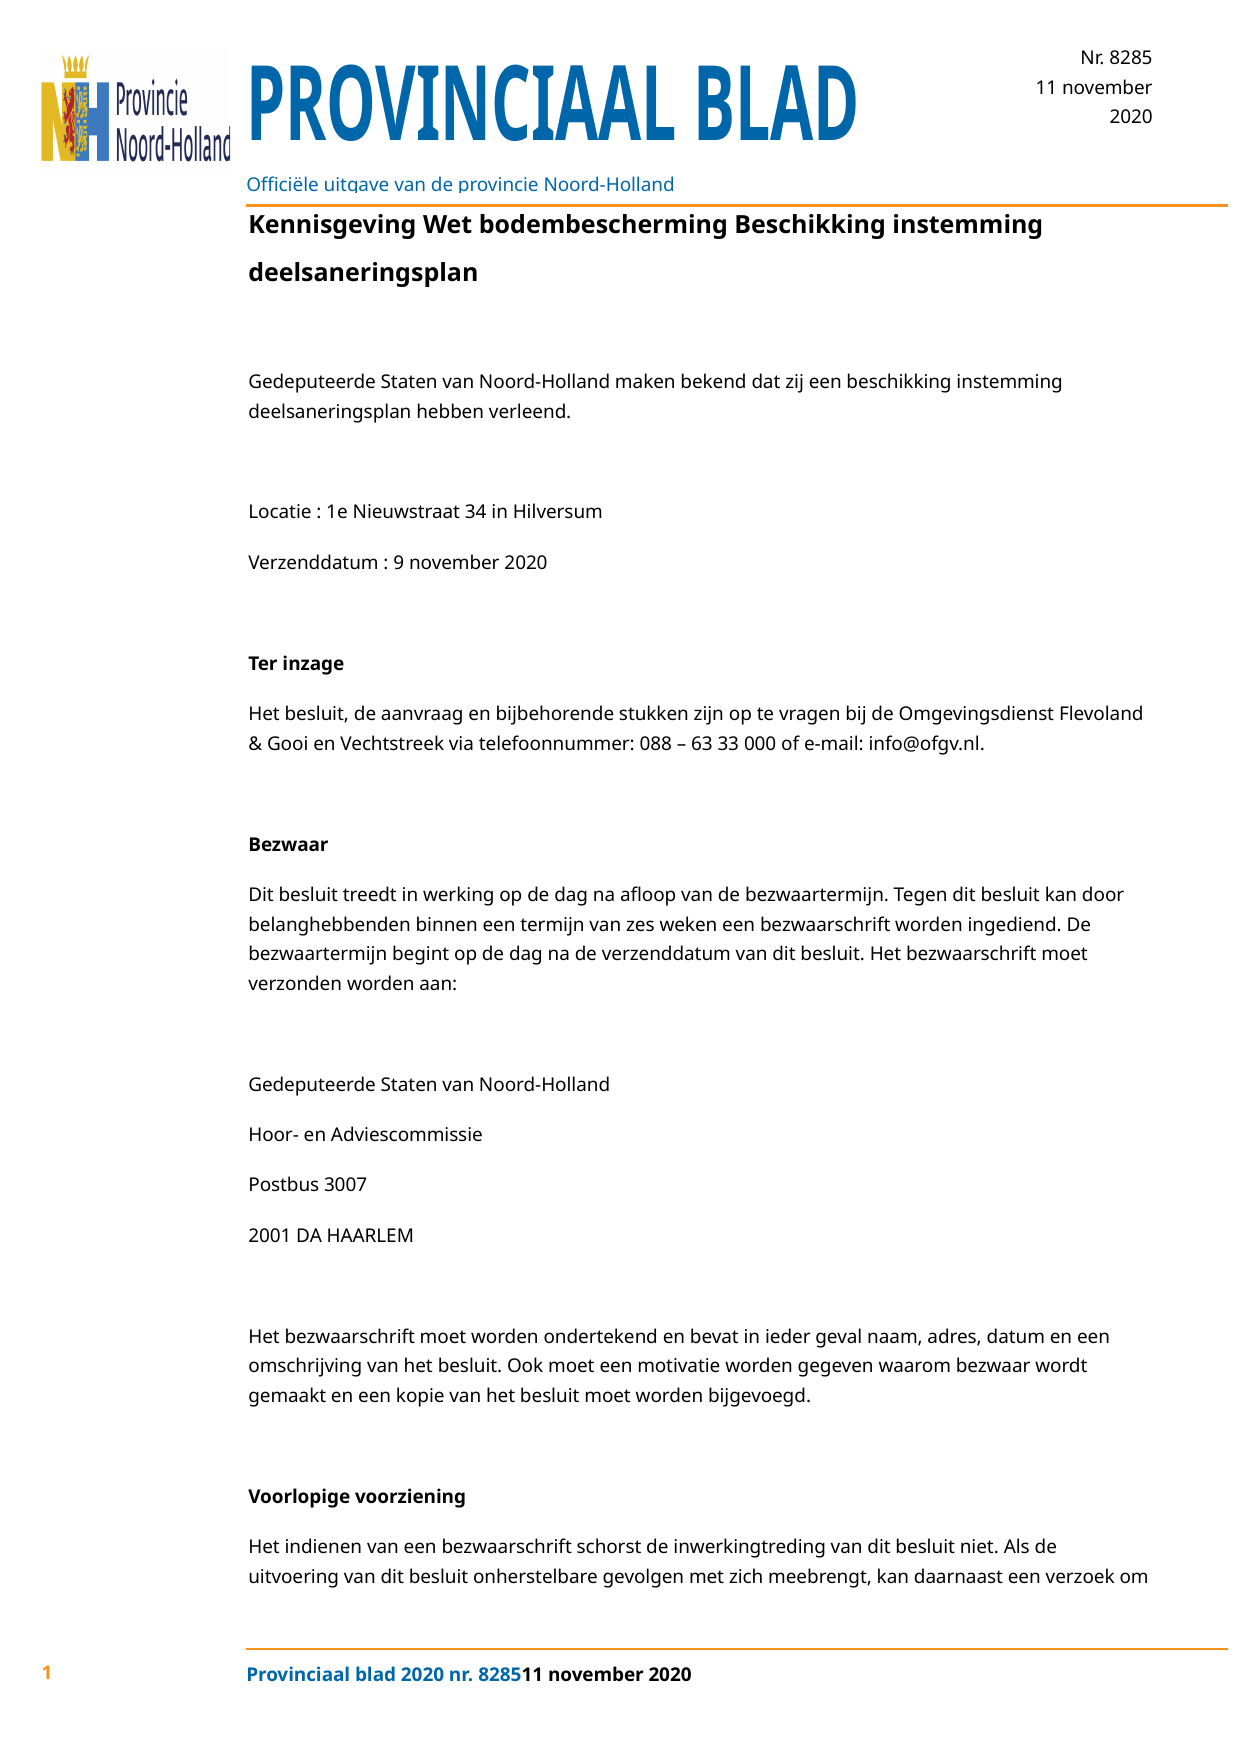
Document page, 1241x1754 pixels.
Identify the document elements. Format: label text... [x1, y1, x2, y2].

text Het besluit, de aanvraag en bijbehorende stukken zijn op te vragen bij de Omgevingsdienst Flevoland & Gooi en Vechtstreek via telefoonnummer: 088 – 63 33 000 of e-mail: info@ofgv.nl. [248, 700, 1152, 756]
text Bezwaar [248, 831, 1152, 857]
text Hoor- en Adviescommissie [248, 1121, 1152, 1147]
text Gedeputeerde Staten van Noord-Holland [248, 1071, 1152, 1097]
text Gedeputeerde Staten van Noord-Holland maken bekend dat zij een beschikking instemming deelsaneringsplan hebben verleend. [248, 368, 1152, 424]
text Locatie : 1e Nieuwstraat 34 in Hilversum [248, 499, 1152, 524]
text Het indienen van een bezwaarschrift schorst de inwerkingtreding van dit besluit niet. Als de uitvoering van dit besluit onherstelbare gevolgen met zich meebrengt, kan daarnaast een verzoek om [248, 1533, 1152, 1589]
text Het bezwaarschrift moet worden ondertekend en bevat in ieder geval naam, adres, datum en een omschrijving van het besluit. Ook moet een motivatie worden gegeven waarom bezwaar wordt gemaakt en een kopie van het besluit moet worden bijgevoegd. [248, 1323, 1152, 1408]
text Voorlopige voorziening [248, 1483, 1152, 1509]
picture [41, 47, 231, 172]
text Dit besluit treedt in werking op de dag na afloop van de bezwaartermijn. Tegen dit besluit kan door belanghebbenden binnen een termijn van zes weken een bezwaarschrift worden ingediend. De bezwaartermijn begint op de dag na de verzenddatum van dit besluit. Het bezwaarschrift moet verzonden worden aan: [248, 881, 1152, 996]
text Kennisgeving Wet bodembescherming Beschikking instemming deelsaneringsplan [248, 207, 1152, 288]
text Verzenddatum : 9 november 2020 [248, 549, 1152, 575]
text Ter inzage [248, 650, 1152, 676]
text Postbus 3007 [248, 1172, 1152, 1197]
text 2001 DA HAARLEM [248, 1222, 1152, 1248]
